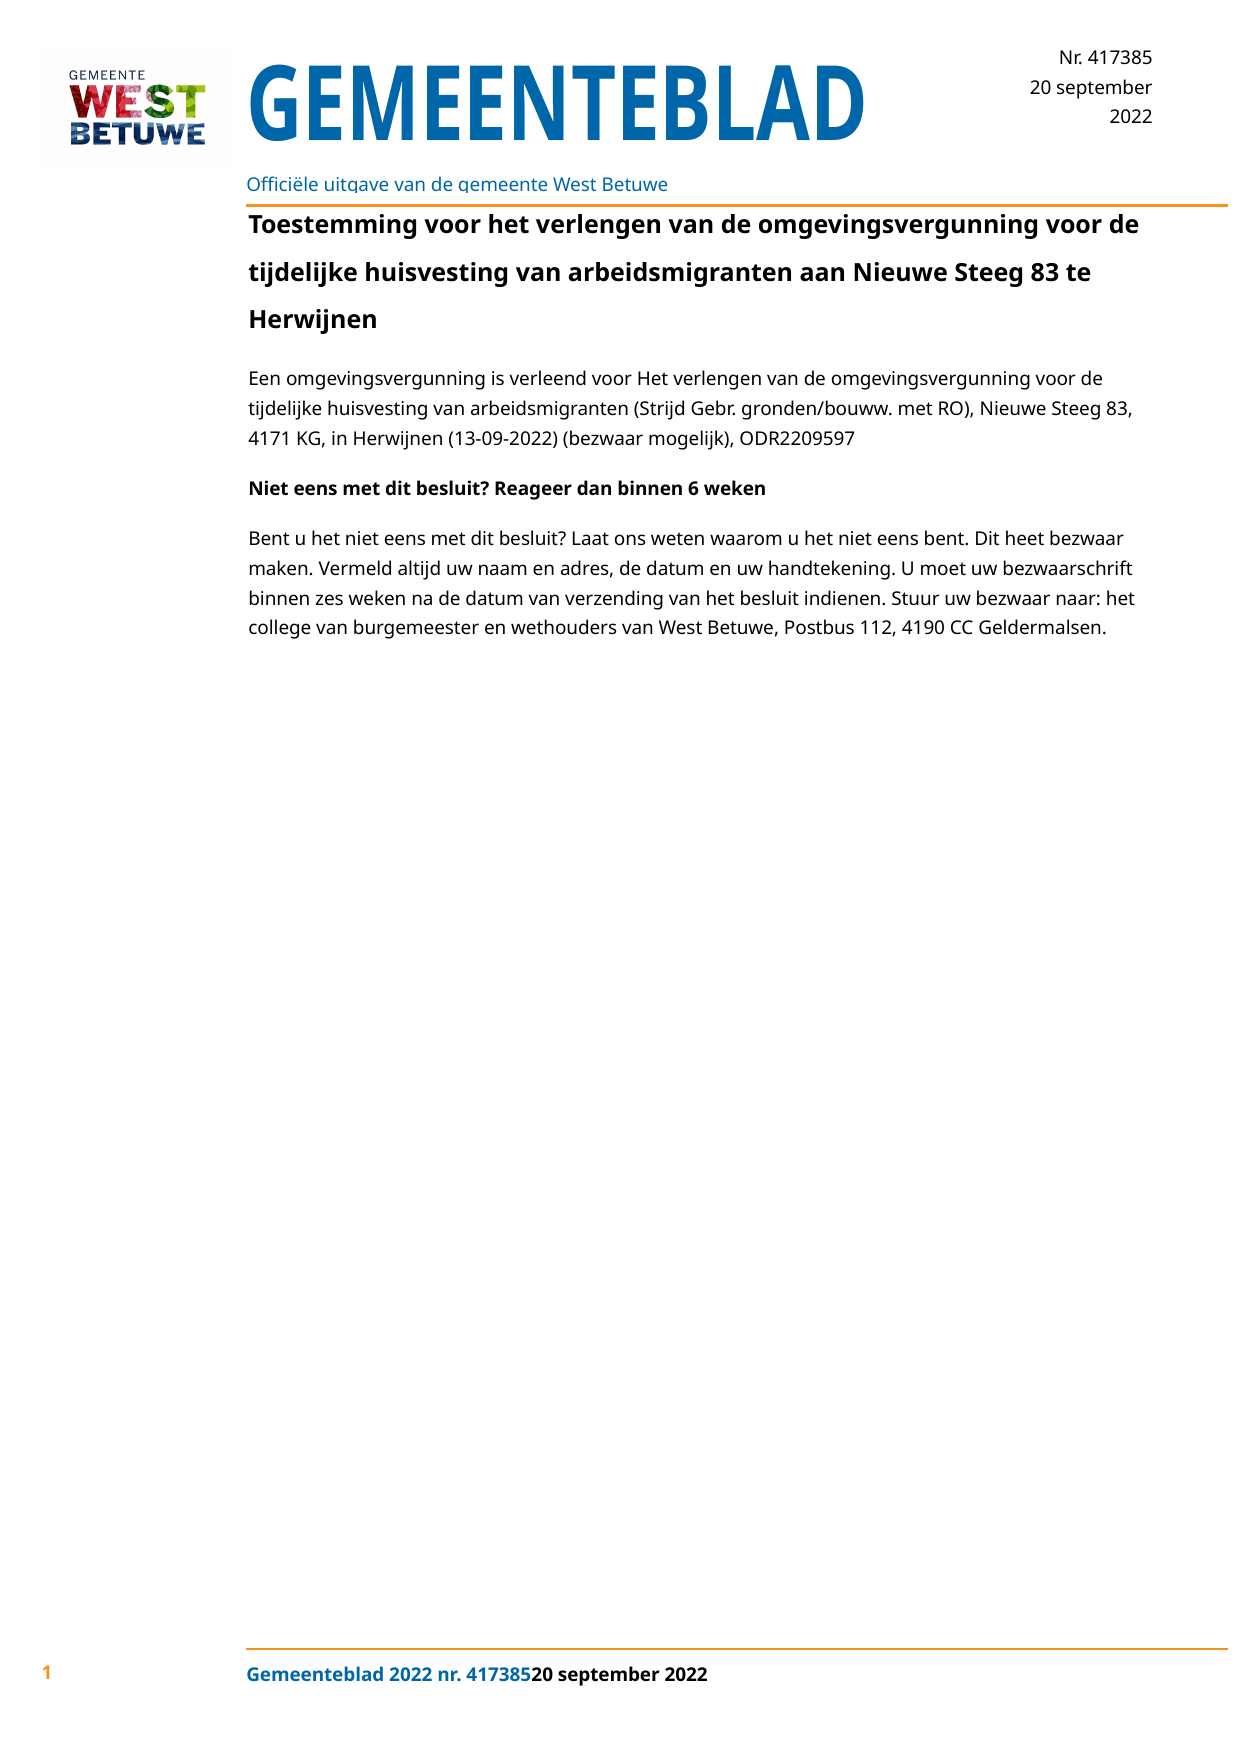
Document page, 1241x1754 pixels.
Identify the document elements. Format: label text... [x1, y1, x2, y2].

text Toestemming voor het verlengen van de omgevingsvergunning voor de tijdelijke huisvesting van arbeidsmigranten aan Nieuwe Steeg 83 te Herwijnen [248, 207, 1152, 336]
text Bent u het niet eens met dit besluit? Laat ons weten waarom u het niet eens bent. Dit heet bezwaar maken. Vermeld altijd uw naam en adres, de datum en uw handtekening. U moet uw bezwaarschrift binnen zes weken na de datum van verzending van het besluit indienen. Stuur uw bezwaar naar: het college van burgemeester en wethouders van West Betuwe, Postbus 112, 4190 CC Geldermalsen. [248, 526, 1152, 640]
picture [41, 47, 231, 172]
text Een omgevingsvergunning is verleend voor Het verlengen van de omgevingsvergunning voor de tijdelijke huisvesting van arbeidsmigranten (Strijd Gebr. gronden/bouww. met RO), Nieuwe Steeg 83, 4171 KG, in Herwijnen (13-09-2022) (bezwaar mogelijk), ODR2209597 [248, 366, 1152, 450]
text Niet eens met dit besluit? Reageer dan binnen 6 weken [248, 475, 1152, 501]
